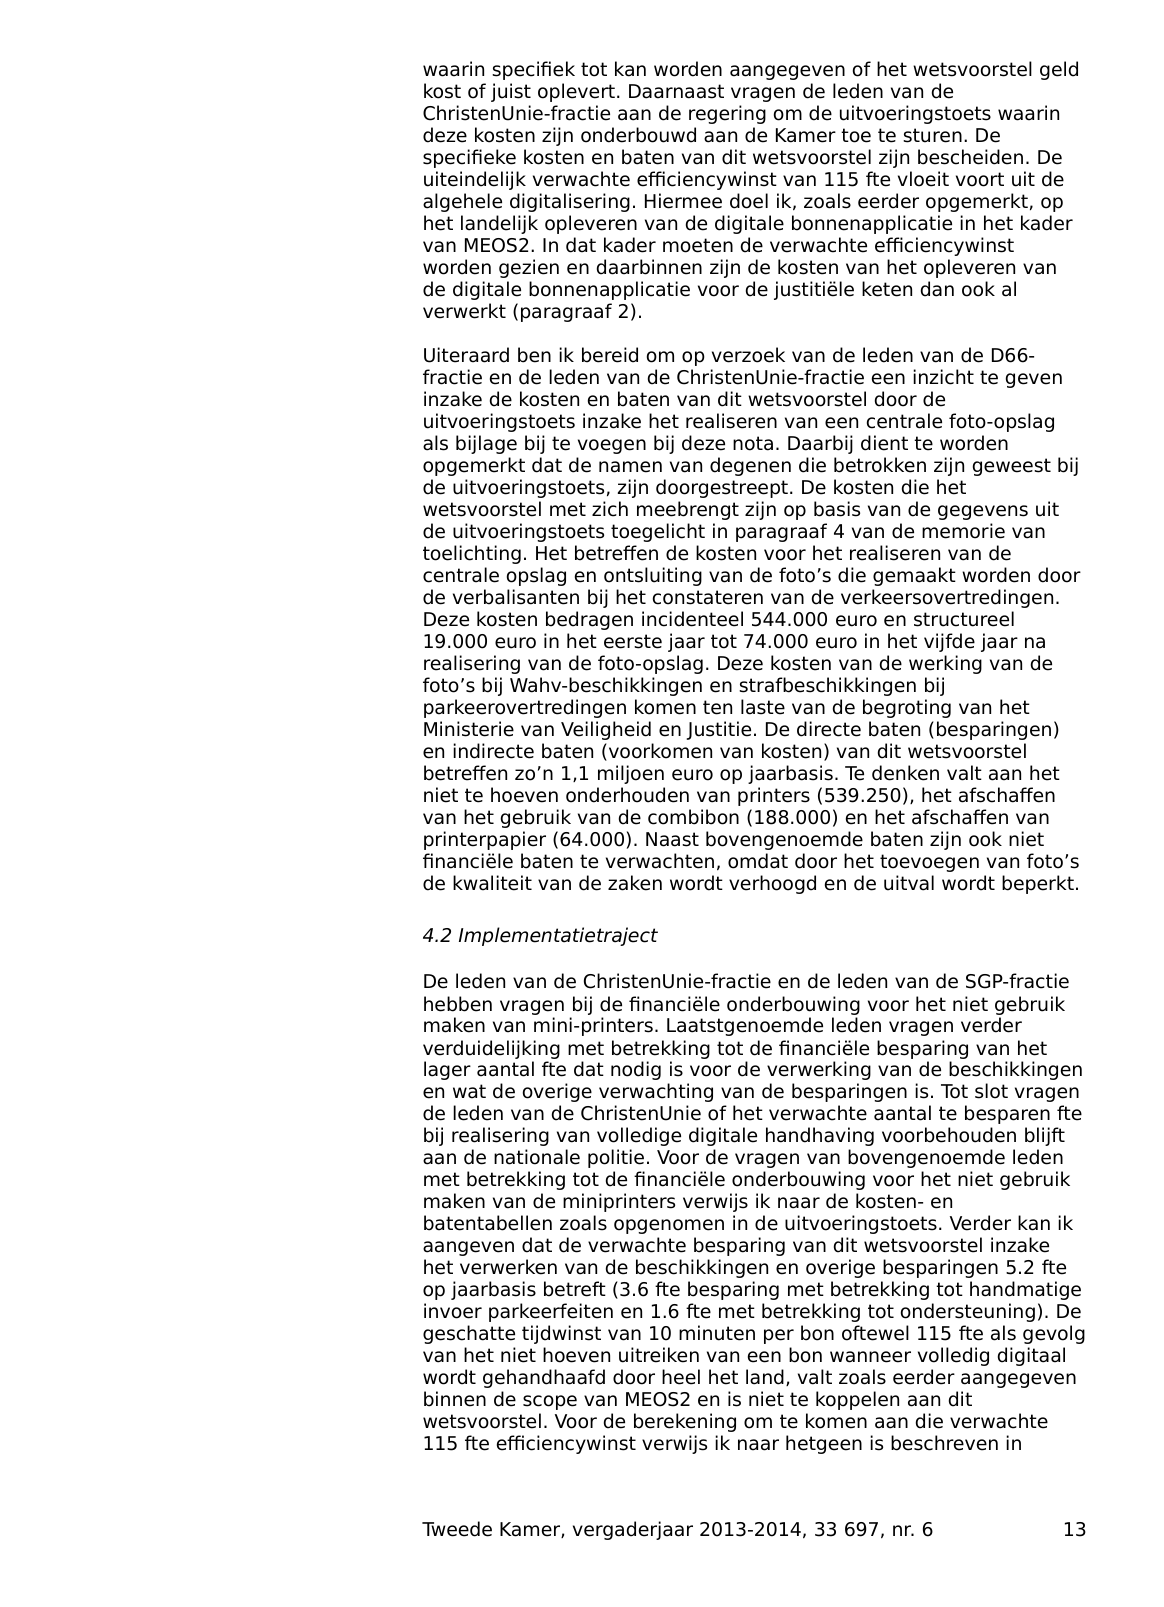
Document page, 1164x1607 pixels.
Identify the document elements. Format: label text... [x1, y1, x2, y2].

subtitle 4.2 Implementatietraject [422, 924, 1087, 946]
text waarin specifiek tot kan worden aangegeven of het wetsvoorstel geld kost of juist oplevert. Daarnaast vragen de leden van de ChristenUnie-fractie aan de regering om de uitvoeringstoets waarin deze kosten zijn onderbouwd aan de Kamer toe te sturen. De specifieke kosten en baten van dit wetsvoorstel zijn bescheiden. De uiteindelijk verwachte efficiencywinst van 115 fte vloeit voort uit de algehele digitalisering. Hiermee doel ik, zoals eerder opgemerkt, op het landelijk opleveren van de digitale bonnenapplicatie in het kader van MEOS2. In dat kader moeten de verwachte efficiencywinst worden gezien en daarbinnen zijn de kosten van het opleveren van de digitale bonnenapplicatie voor de justitiële keten dan ook al verwerkt (paragraaf 2). [422, 59, 1087, 323]
text Uiteraard ben ik bereid om op verzoek van de leden van de D66-fractie en de leden van de ChristenUnie-fractie een inzicht te geven inzake de kosten en baten van dit wetsvoorstel door de uitvoeringstoets inzake het realiseren van een centrale foto-opslag als bijlage bij te voegen bij deze nota. Daarbij dient te worden opgemerkt dat de namen van degenen die betrokken zijn geweest bij de uitvoeringstoets, zijn doorgestreept. De kosten die het wetsvoorstel met zich meebrengt zijn op basis van de gegevens uit de uitvoeringstoets toegelicht in paragraaf 4 van de memorie van toelichting. Het betreffen de kosten voor het realiseren van de centrale opslag en ontsluiting van de foto’s die gemaakt worden door de verbalisanten bij het constateren van de verkeersovertredingen. Deze kosten bedragen incidenteel 544.000 euro en structureel 19.000 euro in het eerste jaar tot 74.000 euro in het vijfde jaar na realisering van de foto-opslag. Deze kosten van de werking van de foto’s bij Wahv-beschikkingen en strafbeschikkingen bij parkeerovertredingen komen ten laste van de begroting van het Ministerie van Veiligheid en Justitie. De directe baten (besparingen) en indirecte baten (voorkomen van kosten) van dit wetsvoorstel betreffen zo’n 1,1 miljoen euro op jaarbasis. Te denken valt aan het niet te hoeven onderhouden van printers (539.250), het afschaffen van het gebruik van de combibon (188.000) en het afschaffen van printerpapier (64.000). Naast bovengenoemde baten zijn ook niet financiële baten te verwachten, omdat door het toevoegen van foto’s de kwaliteit van de zaken wordt verhoogd en de uitval wordt beperkt. [422, 345, 1087, 894]
text De leden van de ChristenUnie-fractie en de leden van de SGP-fractie hebben vragen bij de financiële onderbouwing voor het niet gebruik maken van mini-printers. Laatstgenoemde leden vragen verder verduidelijking met betrekking tot de financiële besparing van het lager aantal fte dat nodig is voor de verwerking van de beschikkingen en wat de overige verwachting van de besparingen is. Tot slot vragen de leden van de ChristenUnie of het verwachte aantal te besparen fte bij realisering van volledige digitale handhaving voorbehouden blijft aan de nationale politie. Voor de vragen van bovengenoemde leden met betrekking tot de financiële onderbouwing voor het niet gebruik maken van de miniprinters verwijs ik naar de kosten- en batentabellen zoals opgenomen in de uitvoeringstoets. Verder kan ik aangeven dat de verwachte besparing van dit wetsvoorstel inzake het verwerken van de beschikkingen en overige besparingen 5.2 fte op jaarbasis betreft (3.6 fte besparing met betrekking tot handmatige invoer parkeerfeiten en 1.6 fte met betrekking tot ondersteuning). De geschatte tijdwinst van 10 minuten per bon oftewel 115 fte als gevolg van het niet hoeven uitreiken van een bon wanneer volledig digitaal wordt gehandhaafd door heel het land, valt zoals eerder aangegeven binnen de scope van MEOS2 en is niet te koppelen aan dit wetsvoorstel. Voor de berekening om te komen aan die verwachte 115 fte efficiencywinst verwijs ik naar hetgeen is beschreven in [422, 971, 1087, 1455]
